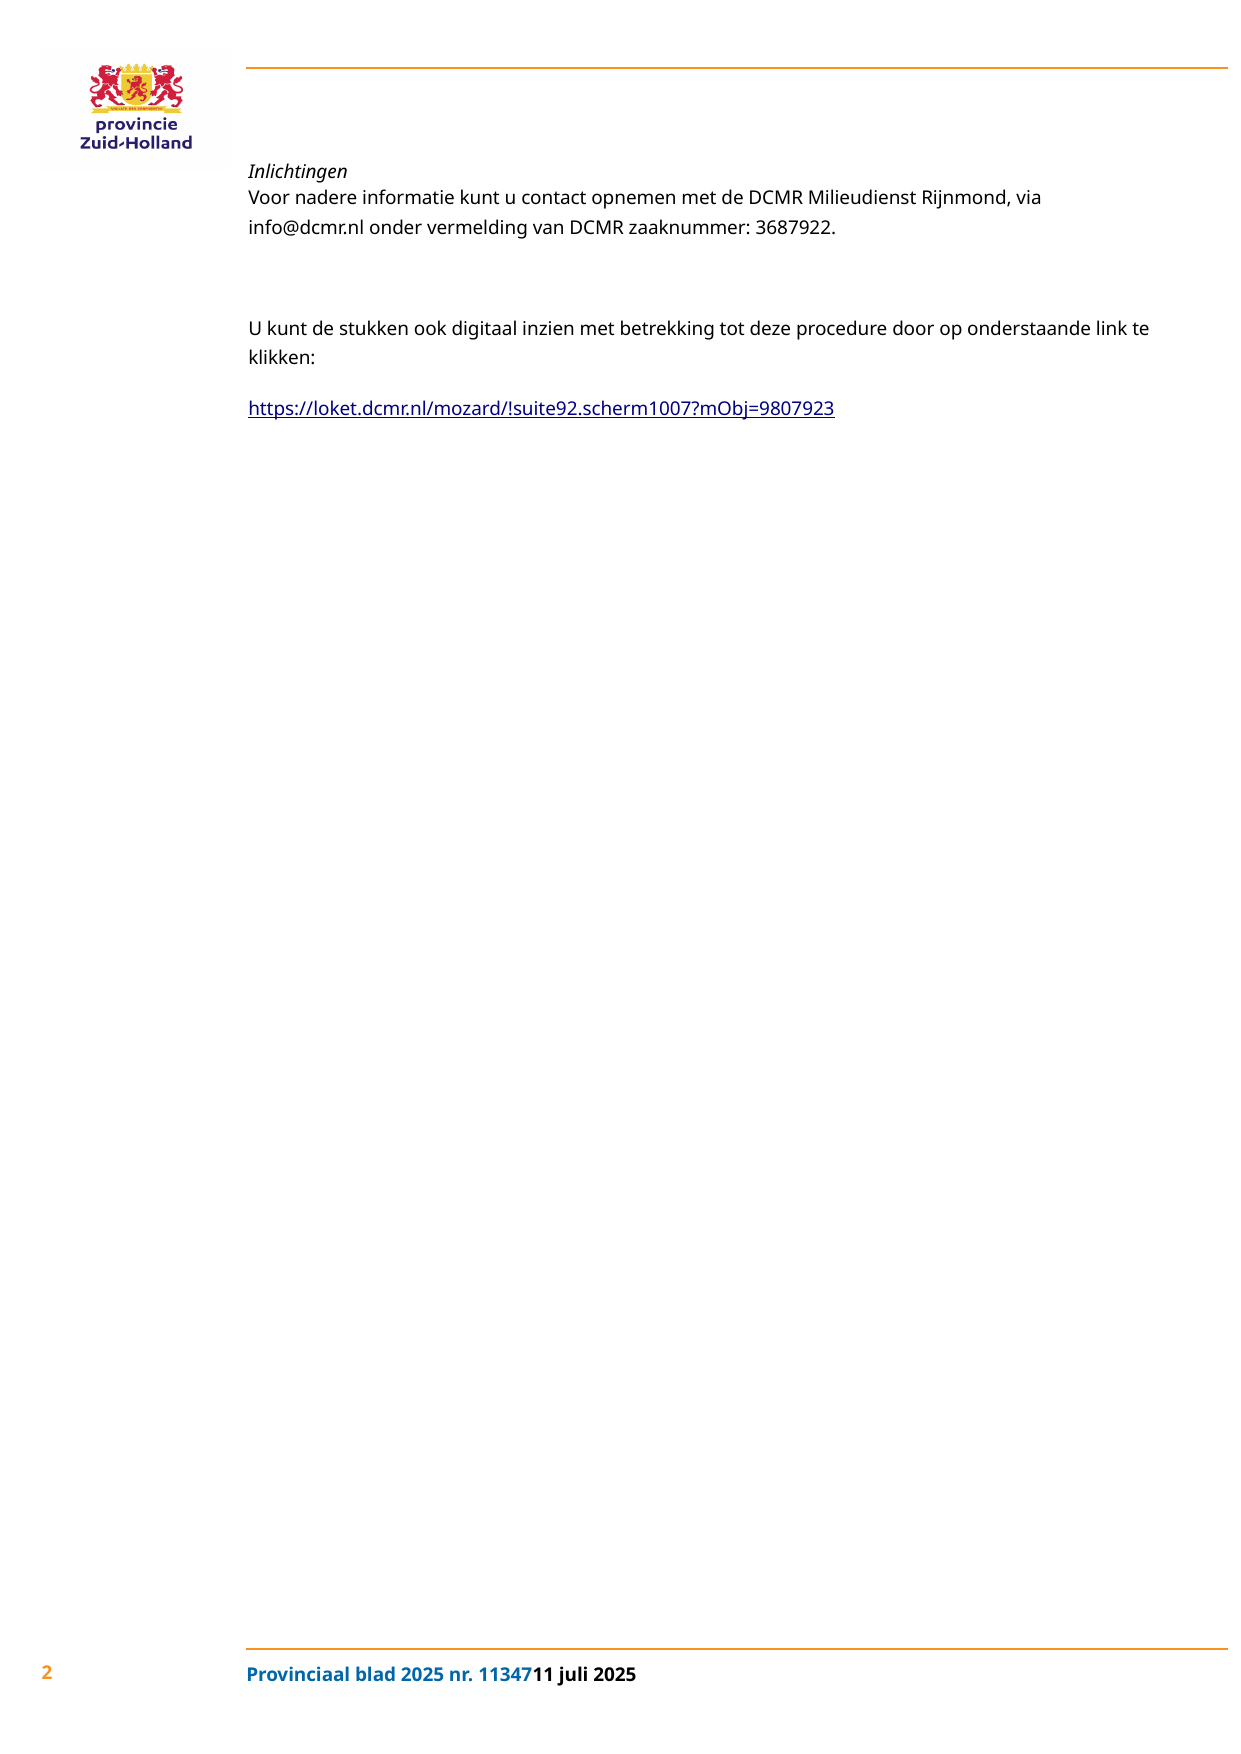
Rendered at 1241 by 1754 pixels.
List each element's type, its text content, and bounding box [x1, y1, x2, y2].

picture [41, 47, 231, 172]
text Inlichtingen [248, 159, 1152, 184]
text U kunt de stukken ook digitaal inzien met betrekking tot deze procedure door op onderstaande link te klikken: [248, 315, 1152, 370]
text Voor nadere informatie kunt u contact opnemen met de DCMR Milieudienst Rijnmond, via info@dcmr.nl onder vermelding van DCMR zaaknummer: 3687922. [248, 184, 1152, 240]
text https://loket.dcmr.nl/mozard/!suite92.scherm1007?mObj=9807923 [248, 395, 1152, 421]
